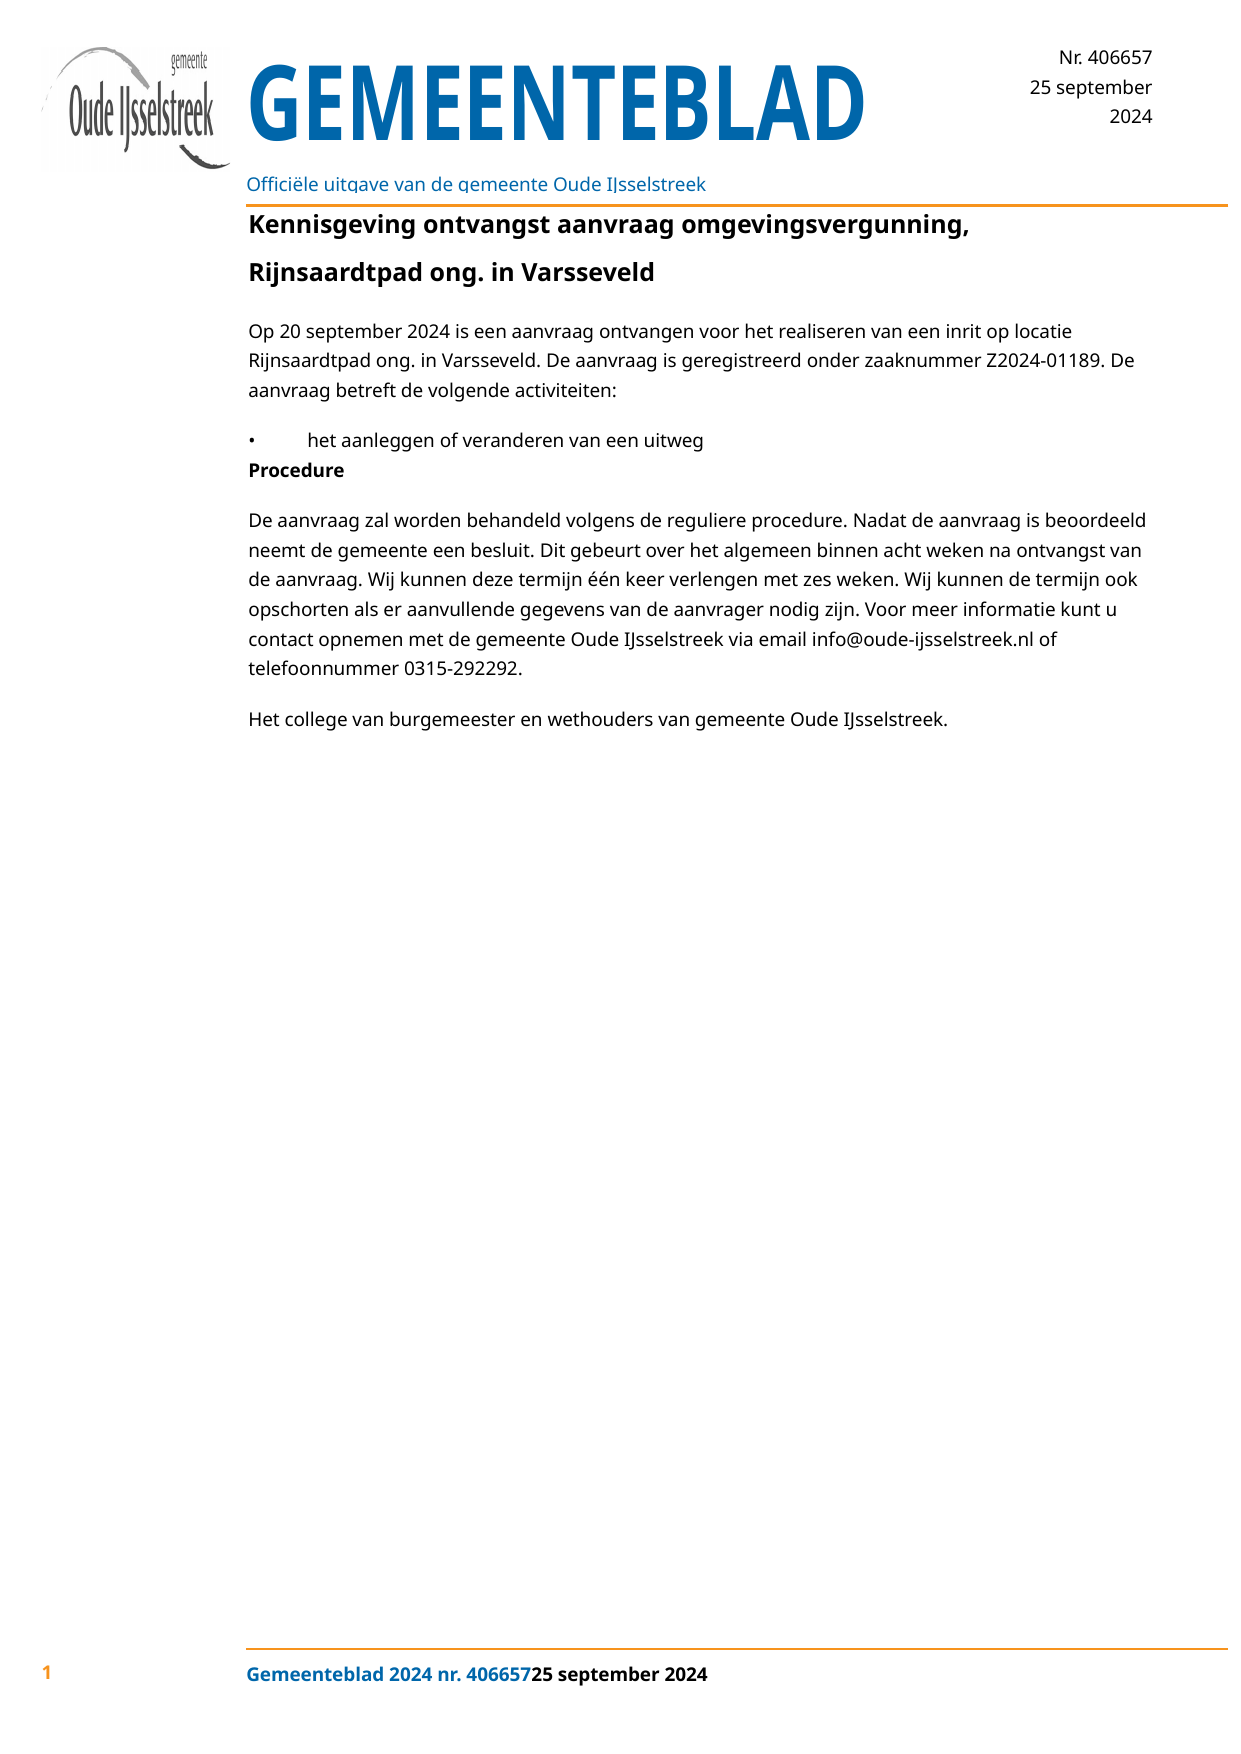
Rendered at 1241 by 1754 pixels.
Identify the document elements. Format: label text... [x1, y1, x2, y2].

text Het college van burgemeester en wethouders van gemeente Oude IJsselstreek. [248, 706, 1152, 732]
text Kennisgeving ontvangst aanvraag omgevingsvergunning, Rijnsaardtpad ong. in Varsseveld [248, 207, 1152, 288]
text Op 20 september 2024 is een aanvraag ontvangen voor het realiseren van een inrit op locatie Rijnsaardtpad ong. in Varsseveld. De aanvraag is geregistreerd onder zaaknummer Z2024-01189. De aanvraag betreft de volgende activiteiten: [248, 318, 1152, 403]
picture [41, 47, 231, 172]
list het aanleggen of veranderen van een uitweg [248, 427, 1152, 453]
text Procedure [248, 457, 1152, 483]
text De aanvraag zal worden behandeld volgens de reguliere procedure. Nadat de aanvraag is beoordeeld neemt de gemeente een besluit. Dit gebeurt over het algemeen binnen acht weken na ontvangst van de aanvraag. Wij kunnen deze termijn één keer verlengen met zes weken. Wij kunnen de termijn ook opschorten als er aanvullende gegevens van de aanvrager nodig zijn. Voor meer informatie kunt u contact opnemen met de gemeente Oude IJsselstreek via email info@oude-ijsselstreek.nl of telefoonnummer 0315-292292. [248, 507, 1152, 681]
